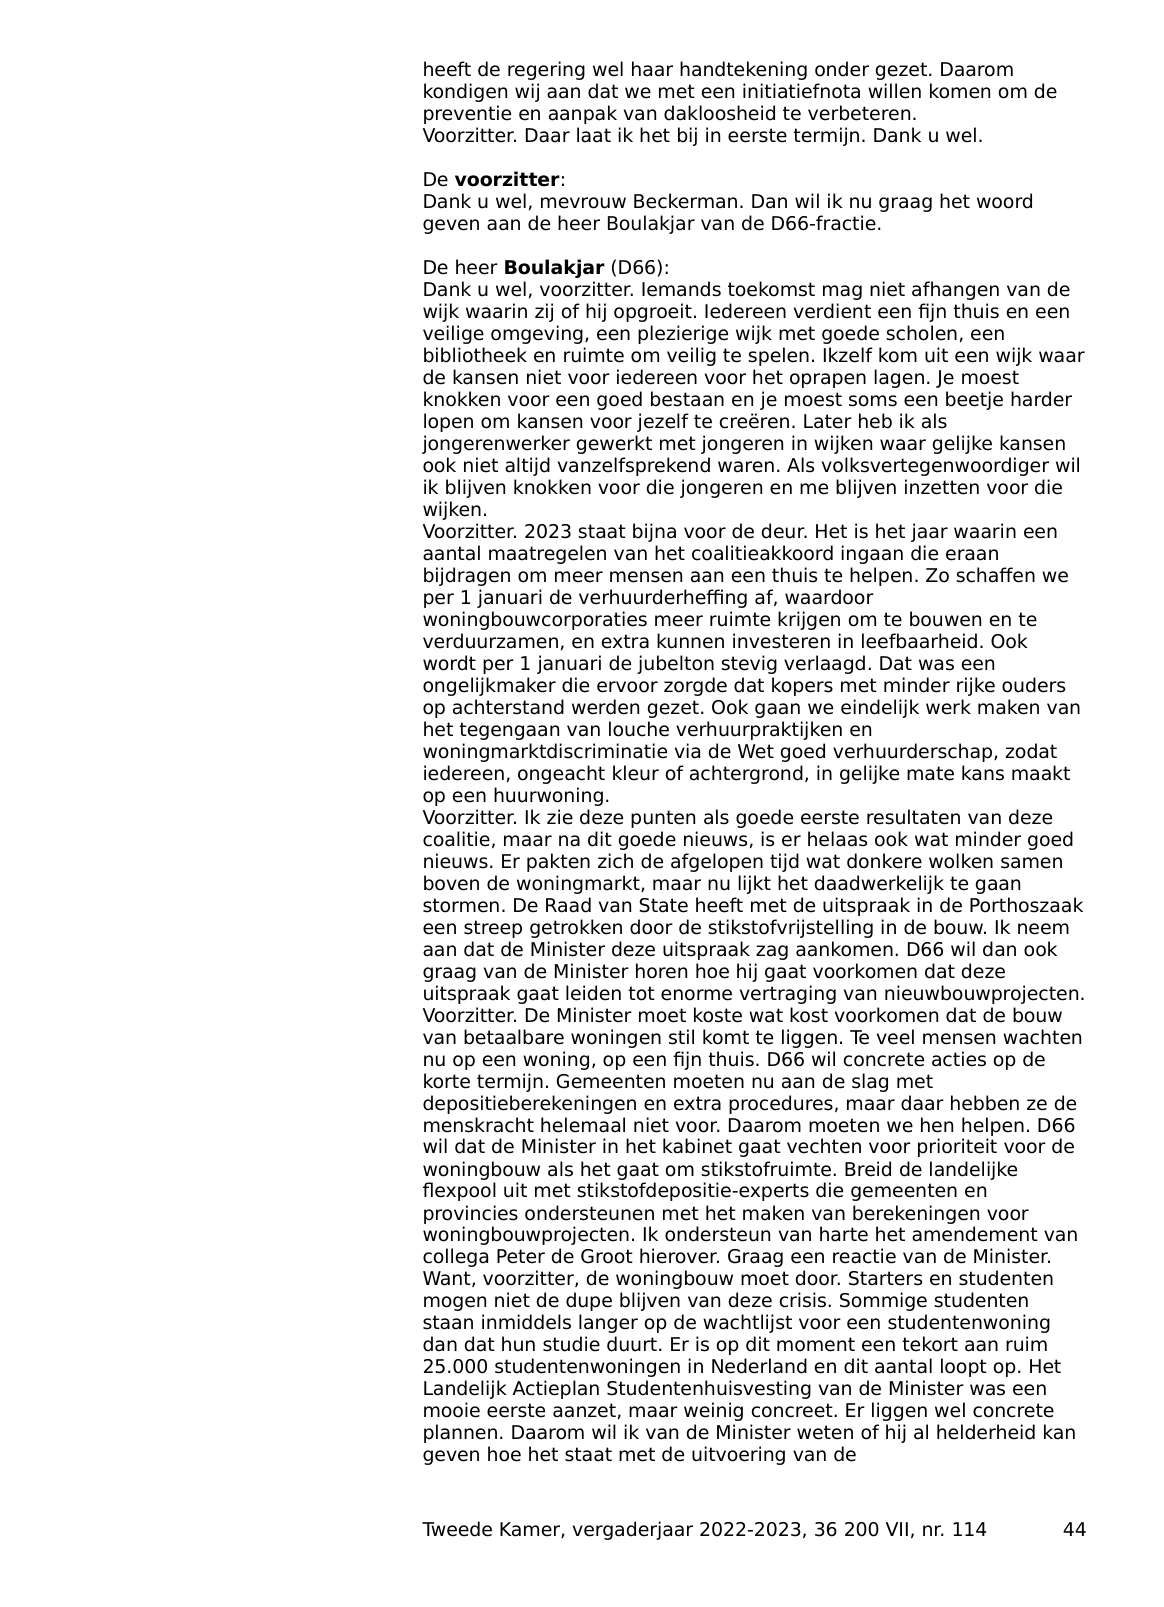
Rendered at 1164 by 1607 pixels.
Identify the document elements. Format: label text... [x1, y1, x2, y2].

text Dank u wel, mevrouw Beckerman. Dan wil ik nu graag het woord geven aan de heer Boulakjar van de D66-fractie. [422, 191, 1087, 235]
text heeft de regering wel haar handtekening onder gezet. Daarom kondigen wij aan dat we met een initiatiefnota willen komen om de preventie en aanpak van dakloosheid te verbeteren. [422, 59, 1087, 125]
text Want, voorzitter, de woningbouw moet door. Starters en studenten mogen niet de dupe blijven van deze crisis. Sommige studenten staan inmiddels langer op de wachtlijst voor een studentenwoning dan dat hun studie duurt. Er is op dit moment een tekort aan ruim 25.000 studentenwoningen in Nederland en dit aantal loopt op. Het Landelijk Actieplan Studentenhuisvesting van de Minister was een mooie eerste aanzet, maar weinig concreet. Er liggen wel concrete plannen. Daarom wil ik van de Minister weten of hij al helderheid kan geven hoe het staat met de uitvoering van de [422, 1268, 1087, 1466]
text Voorzitter. De Minister moet koste wat kost voorkomen dat de bouw van betaalbare woningen stil komt te liggen. Te veel mensen wachten nu op een woning, op een fijn thuis. D66 wil concrete acties op de korte termijn. Gemeenten moeten nu aan de slag met depositieberekeningen en extra procedures, maar daar hebben ze de menskracht helemaal niet voor. Daarom moeten we hen helpen. D66 wil dat de Minister in het kabinet gaat vechten voor prioriteit voor de woningbouw als het gaat om stikstofruimte. Breid de landelijke flexpool uit met stikstofdepositie-experts die gemeenten en provincies ondersteunen met het maken van berekeningen voor woningbouwprojecten. Ik ondersteun van harte het amendement van collega Peter de Groot hierover. Graag een reactie van de Minister. [422, 1004, 1087, 1268]
text De heer Boulakjar (D66): [422, 257, 1087, 279]
text Voorzitter. 2023 staat bijna voor de deur. Het is het jaar waarin een aantal maatregelen van het coalitieakkoord ingaan die eraan bijdragen om meer mensen aan een thuis te helpen. Zo schaffen we per 1 januari de verhuurderheffing af, waardoor woningbouwcorporaties meer ruimte krijgen om te bouwen en te verduurzamen, en extra kunnen investeren in leefbaarheid. Ook wordt per 1 januari de jubelton stevig verlaagd. Dat was een ongelijkmaker die ervoor zorgde dat kopers met minder rijke ouders op achterstand werden gezet. Ook gaan we eindelijk werk maken van het tegengaan van louche verhuurpraktijken en woningmarktdiscriminatie via de Wet goed verhuurderschap, zodat iedereen, ongeacht kleur of achtergrond, in gelijke mate kans maakt op een huurwoning. [422, 521, 1087, 807]
text Voorzitter. Ik zie deze punten als goede eerste resultaten van deze coalitie, maar na dit goede nieuws, is er helaas ook wat minder goed nieuws. Er pakten zich de afgelopen tijd wat donkere wolken samen boven de woningmarkt, maar nu lijkt het daadwerkelijk te gaan stormen. De Raad van State heeft met de uitspraak in de Porthoszaak een streep getrokken door de stikstofvrijstelling in de bouw. Ik neem aan dat de Minister deze uitspraak zag aankomen. D66 wil dan ook graag van de Minister horen hoe hij gaat voorkomen dat deze uitspraak gaat leiden tot enorme vertraging van nieuwbouwprojecten. [422, 807, 1087, 1004]
text Dank u wel, voorzitter. Iemands toekomst mag niet afhangen van de wijk waarin zij of hij opgroeit. Iedereen verdient een fijn thuis en een veilige omgeving, een plezierige wijk met goede scholen, een bibliotheek en ruimte om veilig te spelen. Ikzelf kom uit een wijk waar de kansen niet voor iedereen voor het oprapen lagen. Je moest knokken voor een goed bestaan en je moest soms een beetje harder lopen om kansen voor jezelf te creëren. Later heb ik als jongerenwerker gewerkt met jongeren in wijken waar gelijke kansen ook niet altijd vanzelfsprekend waren. Als volksvertegenwoordiger wil ik blijven knokken voor die jongeren en me blijven inzetten voor die wijken. [422, 279, 1087, 521]
text De voorzitter: [422, 169, 1087, 191]
text Voorzitter. Daar laat ik het bij in eerste termijn. Dank u wel. [422, 125, 1087, 147]
